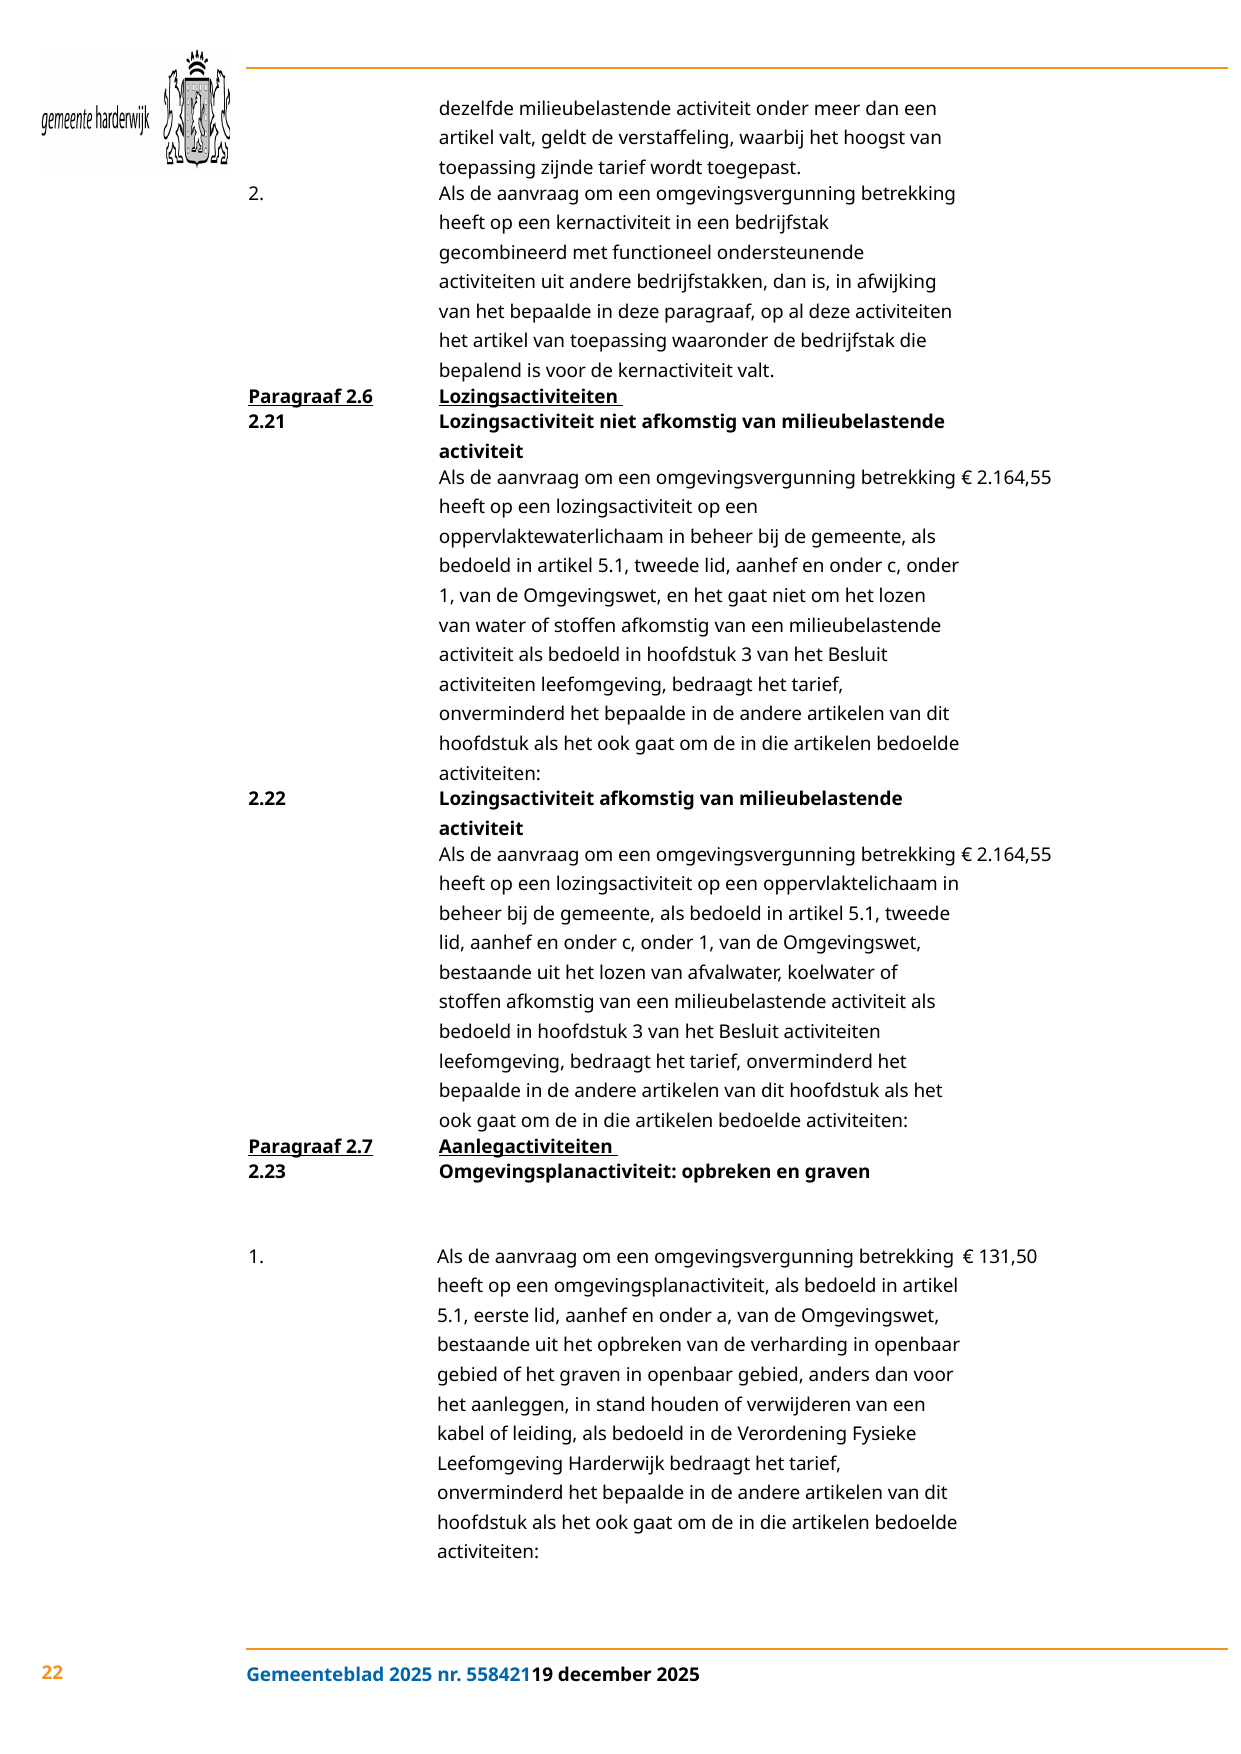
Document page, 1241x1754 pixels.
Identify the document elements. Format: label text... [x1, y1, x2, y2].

table_cell Als de aanvraag om een omgevingsvergunning betrekking heeft op een kernactiviteit in een bedrijfstak gecombineerd met functioneel ondersteunende activiteiten uit andere bedrijfstakken, dan is, in afwijking van het bepaalde in deze paragraaf, op al deze activiteiten het artikel van toepassing waaronder de bedrijfstak die bepalend is voor de kernactiviteit valt. [439, 180, 961, 383]
table_cell [961, 95, 1152, 180]
table_cell dezelfde milieubelastende activiteit onder meer dan een artikel valt, geldt de verstaffeling, waarbij het hoogst van toepassing zijnde tarief wordt toegepast. [439, 95, 961, 180]
table_cell [961, 786, 1152, 841]
table_cell Aanlegactiviteiten [439, 1133, 961, 1158]
table_header Als de aanvraag om een omgevingsvergunning betrekking heeft op een omgevingsplanactiviteit, als bedoeld in artikel 5.1, eerste lid, aanhef en onder a, van de Omgevingswet, bestaande uit het opbreken van de verharding in openbaar gebied of het graven in openbaar gebied, anders dan voor het aanleggen, in stand houden of verwijderen van een kabel of leiding, als bedoeld in de Verordening Fysieke Leefomgeving Harderwijk bedraagt het tarief, onverminderd het bepaalde in de andere artikelen van dit hoofdstuk als het ook gaat om de in die artikelen bedoelde activiteiten: [437, 1243, 963, 1564]
table_cell [248, 1184, 1152, 1210]
table_cell Lozingsactiviteit niet afkomstig van milieubelastende activiteit [439, 409, 961, 464]
table_cell [248, 464, 439, 786]
table_cell [248, 95, 439, 180]
table_cell 2.22 [248, 786, 439, 841]
table_cell Omgevingsplanactiviteit: opbreken en graven [439, 1159, 961, 1184]
table_cell 2.21 [248, 409, 439, 464]
table_cell Als de aanvraag om een omgevingsvergunning betrekking heeft op een lozingsactiviteit op een oppervlaktelichaam in beheer bij de gemeente, als bedoeld in artikel 5.1, tweede lid, aanhef en onder c, onder 1, van de Omgevingswet, bestaande uit het lozen van afvalwater, koelwater of stoffen afkomstig van een milieubelastende activiteit als bedoeld in hoofdstuk 3 van het Besluit activiteiten leefomgeving, bedraagt het tarief, onverminderd het bepaalde in de andere artikelen van dit hoofdstuk als het ook gaat om de in die artikelen bedoelde activiteiten: [439, 841, 961, 1133]
table_cell € 2.164,55 [961, 464, 1152, 786]
table_cell Paragraaf 2.7 [248, 1133, 439, 1158]
table_cell € 2.164,55 [961, 841, 1152, 1133]
table_cell [961, 409, 1152, 464]
table_cell [961, 383, 1152, 409]
table_header 1. [248, 1243, 437, 1564]
table_cell [961, 1133, 1152, 1158]
table_cell [961, 1159, 1152, 1184]
table_cell [248, 841, 439, 1133]
table_cell Paragraaf 2.6 [248, 383, 439, 409]
table_cell [961, 180, 1152, 383]
table_cell Lozingsactiviteiten [439, 383, 961, 409]
table_header € 131,50 [963, 1243, 1152, 1564]
table_cell Als de aanvraag om een omgevingsvergunning betrekking heeft op een lozingsactiviteit op een oppervlaktewaterlichaam in beheer bij de gemeente, als bedoeld in artikel 5.1, tweede lid, aanhef en onder c, onder 1, van de Omgevingswet, en het gaat niet om het lozen van water of stoffen afkomstig van een milieubelastende activiteit als bedoeld in hoofdstuk 3 van het Besluit activiteiten leefomgeving, bedraagt het tarief, onverminderd het bepaalde in de andere artikelen van dit hoofdstuk als het ook gaat om de in die artikelen bedoelde activiteiten: [439, 464, 961, 786]
table_cell 2. [248, 180, 439, 383]
table_cell Lozingsactiviteit afkomstig van milieubelastende activiteit [439, 786, 961, 841]
table_cell 2.23 [248, 1159, 439, 1184]
picture [41, 47, 231, 172]
